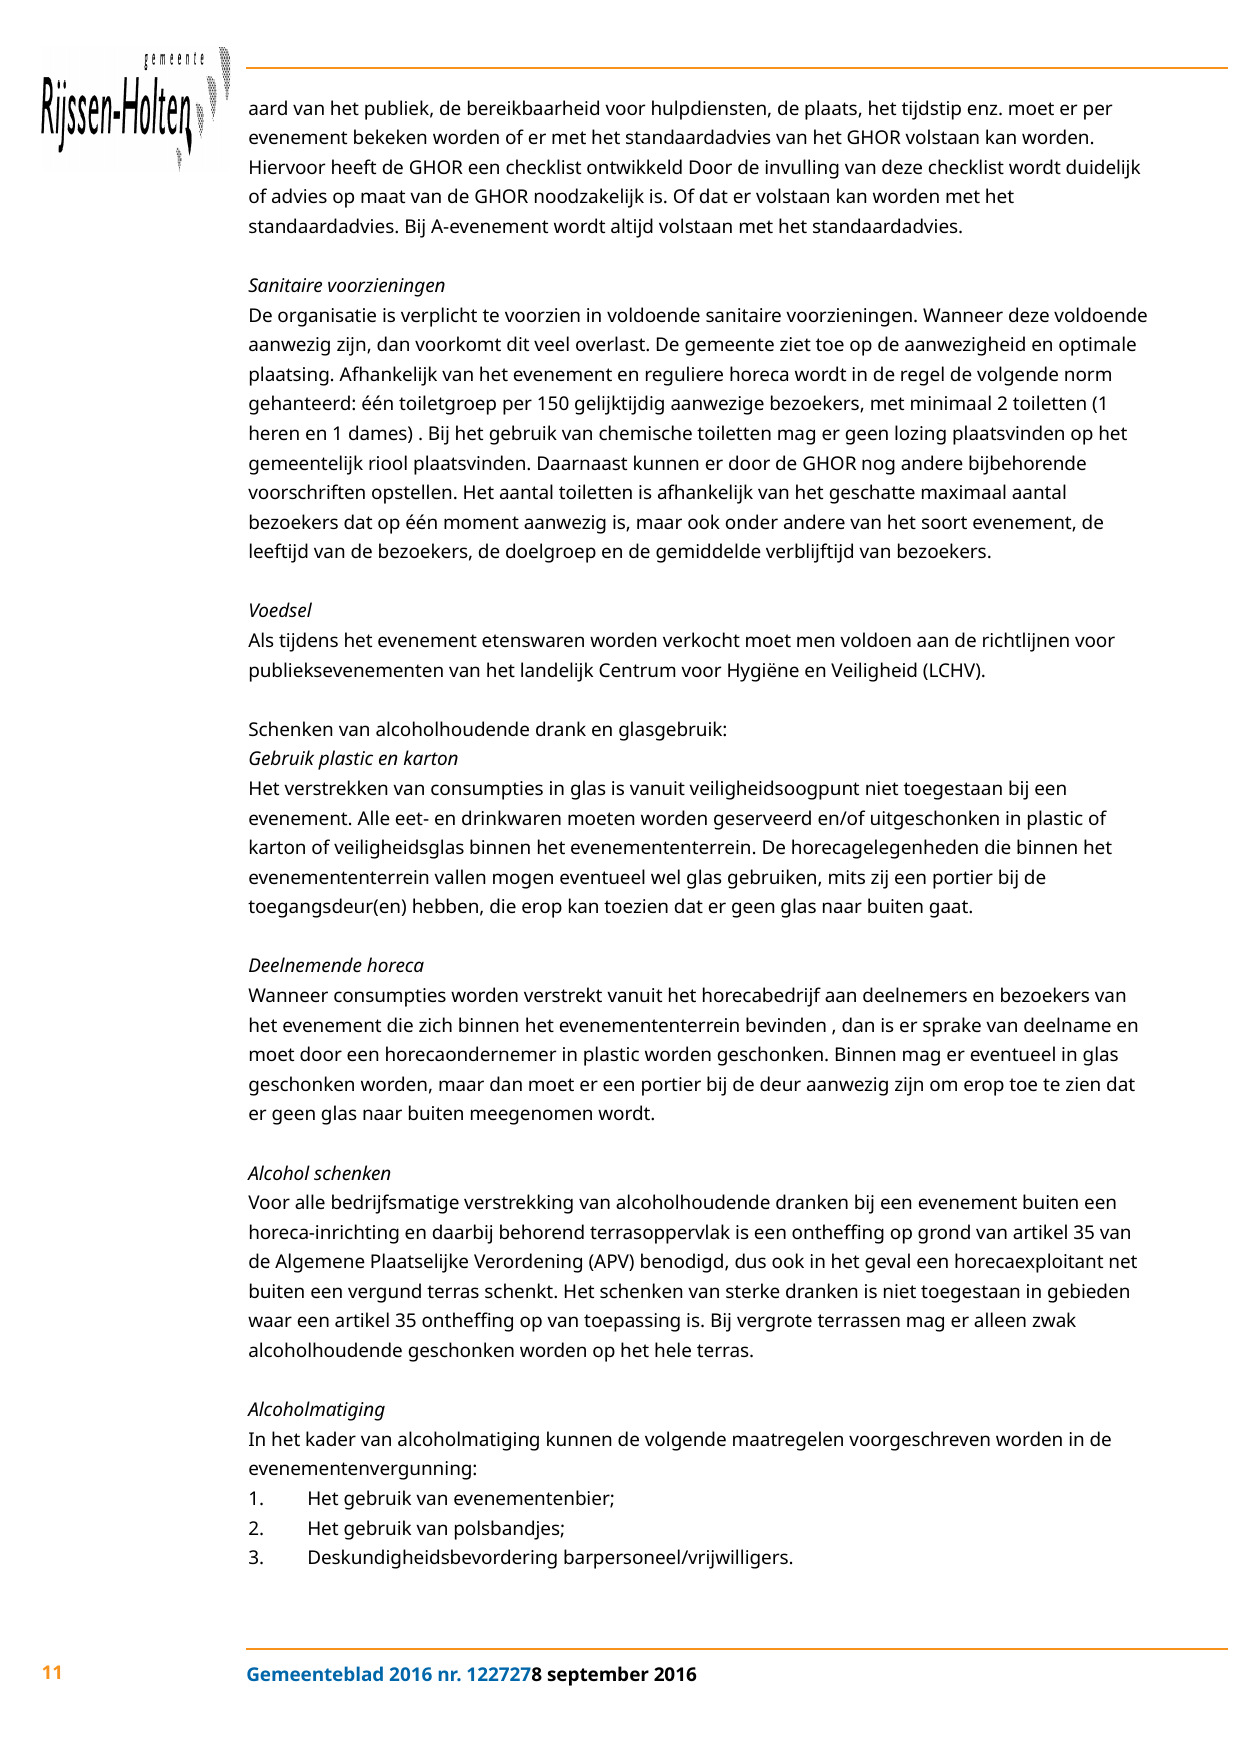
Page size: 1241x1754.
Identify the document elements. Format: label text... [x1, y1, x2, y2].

text De organisatie is verplicht te voorzien in voldoende sanitaire voorzieningen. Wanneer deze voldoende aanwezig zijn, dan voorkomt dit veel overlast. De gemeente ziet toe op de aanwezigheid en optimale plaatsing. Afhankelijk van het evenement en reguliere horeca wordt in de regel de volgende norm gehanteerd: één toiletgroep per 150 gelijktijdig aanwezige bezoekers, met minimaal 2 toiletten (1 heren en 1 dames) . Bij het gebruik van chemische toiletten mag er geen lozing plaatsvinden op het gemeentelijk riool plaatsvinden. Daarnaast kunnen er door de GHOR nog andere bijbehorende voorschriften opstellen. Het aantal toiletten is afhankelijk van het geschatte maximaal aantal bezoekers dat op één moment aanwezig is, maar ook onder andere van het soort evenement, de leeftijd van de bezoekers, de doelgroep en de gemiddelde verblijftijd van bezoekers. [248, 302, 1152, 564]
text Deelnemende horeca [248, 953, 1152, 978]
picture [41, 47, 231, 172]
text Gebruik plastic en karton [248, 746, 1152, 771]
text Het verstrekken van consumpties in glas is vanuit veiligheidsoogpunt niet toegestaan bij een evenement. Alle eet- en drinkwaren moeten worden geserveerd en/of uitgeschonken in plastic of karton of veiligheidsglas binnen het evenemententerrein. De horecagelegenheden die binnen het evenemententerrein vallen mogen eventueel wel glas gebruiken, mits zij een portier bij de toegangsdeur(en) hebben, die erop kan toezien dat er geen glas naar buiten gaat. [248, 775, 1152, 919]
text Als tijdens het evenement etenswaren worden verkocht moet men voldoen aan de richtlijnen voor publieksevenementen van het landelijk Centrum voor Hygiëne en Veiligheid (LCHV). [248, 627, 1152, 683]
text Alcoholmatiging [248, 1396, 1152, 1422]
text Schenken van alcoholhoudende drank en glasgebruik: [248, 716, 1152, 742]
text Wanneer consumpties worden verstrekt vanuit het horecabedrijf aan deelnemers en bezoekers van het evenement die zich binnen het evenemententerrein bevinden , dan is er sprake van deelname en moet door een horecaondernemer in plastic worden geschonken. Binnen mag er eventueel in glas geschonken worden, maar dan moet er een portier bij de deur aanwezig zijn om erop toe te zien dat er geen glas naar buiten meegenomen wordt. [248, 982, 1152, 1126]
text Voedsel [248, 598, 1152, 623]
list Het gebruik van evenementenbier; [248, 1485, 1152, 1511]
text Sanitaire voorzieningen [248, 272, 1152, 298]
text Alcohol schenken [248, 1160, 1152, 1186]
list Deskundigheidsbevordering barpersoneel/vrijwilligers. [248, 1544, 1152, 1570]
text Voor alle bedrijfsmatige verstrekking van alcoholhoudende dranken bij een evenement buiten een horeca-inrichting en daarbij behorend terrasoppervlak is een ontheffing op grond van artikel 35 van de Algemene Plaatselijke Verordening (APV) benodigd, dus ook in het geval een horecaexploitant net buiten een vergund terras schenkt. Het schenken van sterke dranken is niet toegestaan in gebieden waar een artikel 35 ontheffing op van toepassing is. Bij vergrote terrassen mag er alleen zwak alcoholhoudende geschonken worden op het hele terras. [248, 1189, 1152, 1363]
list Het gebruik van polsbandjes; [248, 1515, 1152, 1541]
text aard van het publiek, de bereikbaarheid voor hulpdiensten, de plaats, het tijdstip enz. moet er per evenement bekeken worden of er met het standaardadvies van het GHOR volstaan kan worden. Hiervoor heeft de GHOR een checklist ontwikkeld Door de invulling van deze checklist wordt duidelijk of advies op maat van de GHOR noodzakelijk is. Of dat er volstaan kan worden met het standaardadvies. Bij A-evenement wordt altijd volstaan met het standaardadvies. [248, 95, 1152, 239]
text In het kader van alcoholmatiging kunnen de volgende maatregelen voorgeschreven worden in de evenementenvergunning: [248, 1426, 1152, 1481]
